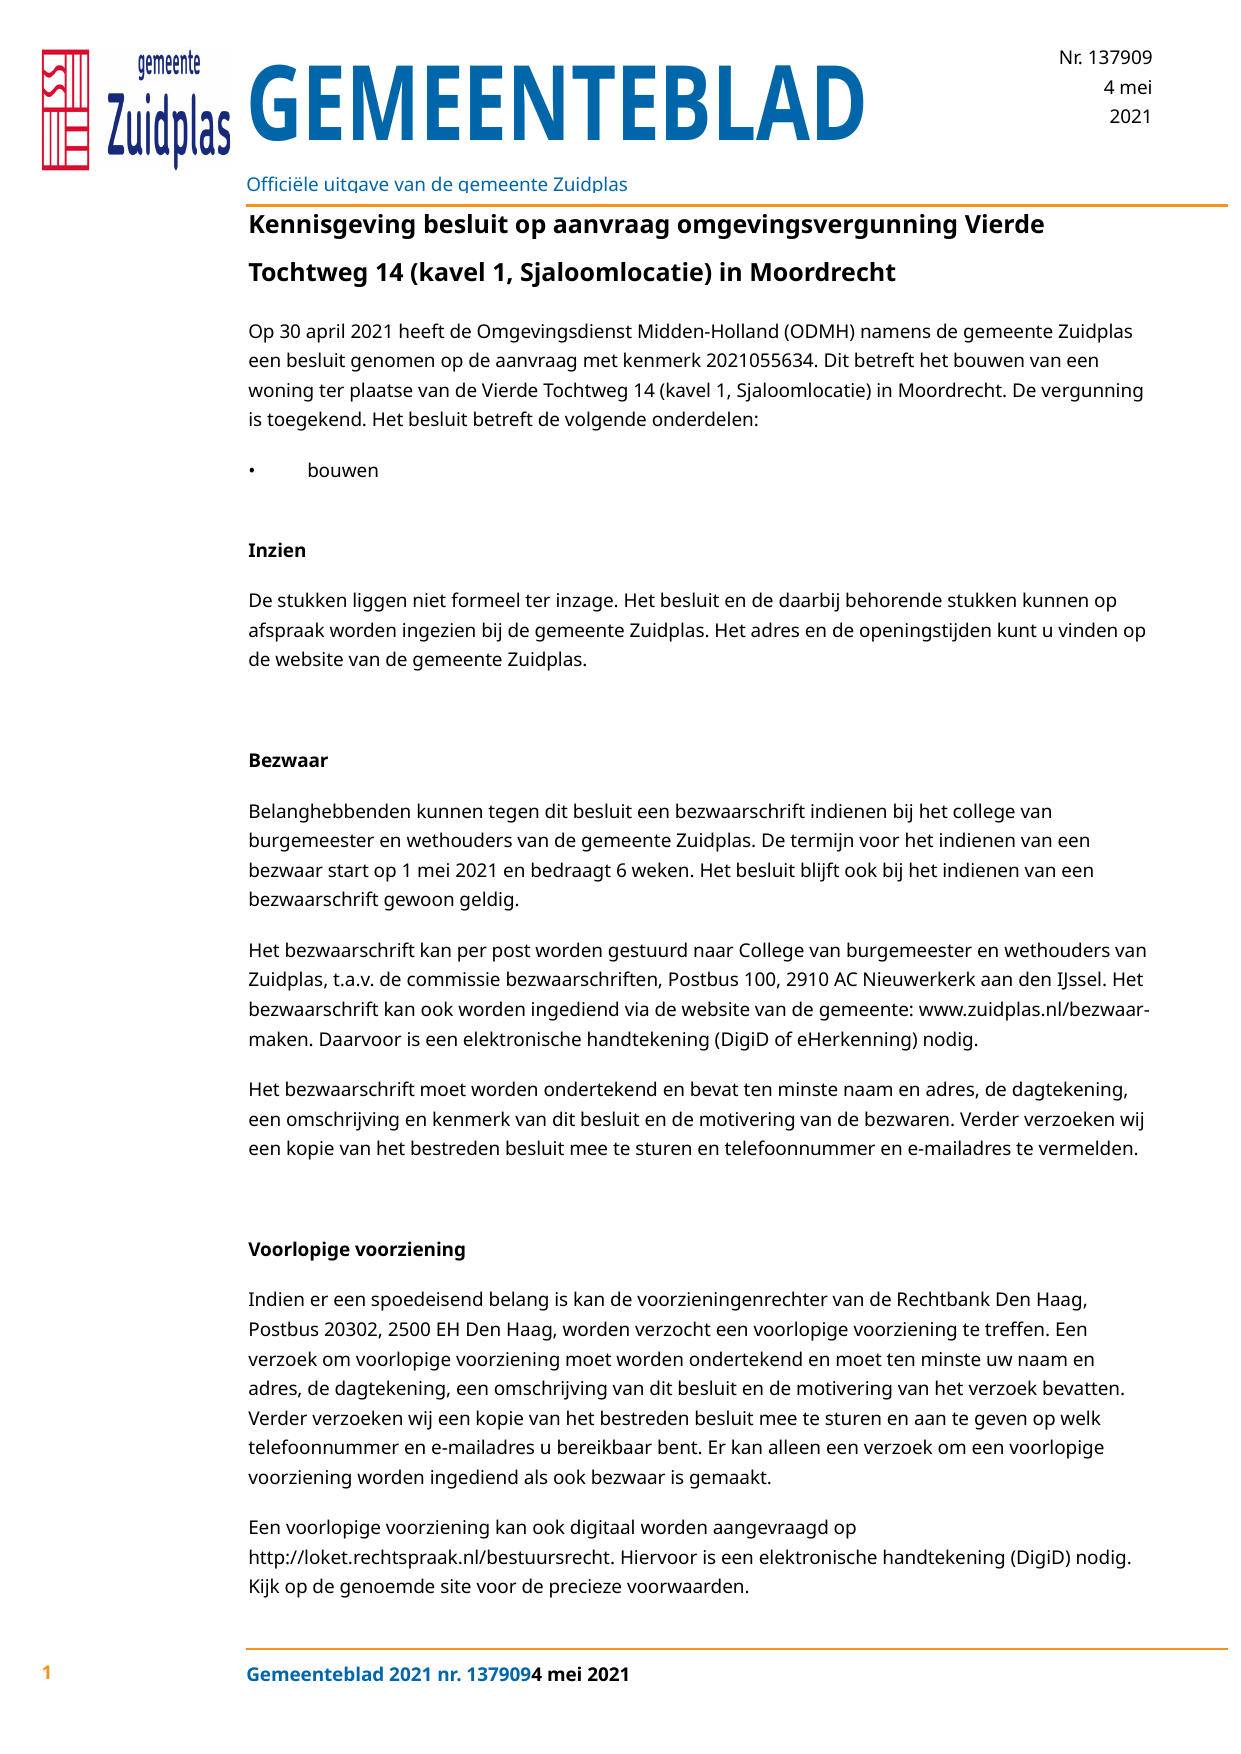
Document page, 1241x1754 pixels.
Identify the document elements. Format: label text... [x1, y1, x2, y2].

text Voorlopige voorziening [248, 1236, 1152, 1262]
text Een voorlopige voorziening kan ook digitaal worden aangevraagd op http://loket.rechtspraak.nl/bestuursrecht. Hiervoor is een elektronische handtekening (DigiD) nodig. Kijk op de genoemde site voor de precieze voorwaarden. [248, 1514, 1152, 1599]
list bouwen [248, 457, 1152, 483]
text Kennisgeving besluit op aanvraag omgevingsvergunning Vierde Tochtweg 14 (kavel 1, Sjaloomlocatie) in Moordrecht [248, 207, 1152, 288]
text Bezwaar [248, 747, 1152, 773]
text Indien er een spoedeisend belang is kan de voorzieningenrechter van de Rechtbank Den Haag, Postbus 20302, 2500 EH Den Haag, worden verzocht een voorlopige voorziening te treffen. Een verzoek om voorlopige voorziening moet worden ondertekend en moet ten minste uw naam en adres, de dagtekening, een omschrijving van dit besluit en de motivering van het verzoek bevatten. Verder verzoeken wij een kopie van het bestreden besluit mee te sturen en aan te geven op welk telefoonnummer en e-mailadres u bereikbaar bent. Er kan alleen een verzoek om een voorlopige voorziening worden ingediend als ook bezwaar is gemaakt. [248, 1287, 1152, 1490]
text Op 30 april 2021 heeft de Omgevingsdienst Midden-Holland (ODMH) namens de gemeente Zuidplas een besluit genomen op de aanvraag met kenmerk 2021055634. Dit betreft het bouwen van een woning ter plaatse van de Vierde Tochtweg 14 (kavel 1, Sjaloomlocatie) in Moordrecht. De vergunning is toegekend. Het besluit betreft de volgende onderdelen: [248, 318, 1152, 432]
text Het bezwaarschrift moet worden ondertekend en bevat ten minste naam en adres, de dagtekening, een omschrijving en kenmerk van dit besluit en de motivering van de bezwaren. Verder verzoeken wij een kopie van het bestreden besluit mee te sturen en telefoonnummer en e-mailadres te vermelden. [248, 1076, 1152, 1161]
text Het bezwaarschrift kan per post worden gestuurd naar College van burgemeester en wethouders van Zuidplas, t.a.v. de commissie bezwaarschriften, Postbus 100, 2910 AC Nieuwerkerk aan den IJssel. Het bezwaarschrift kan ook worden ingediend via de website van de gemeente: www.zuidplas.nl/bezwaar-maken. Daarvoor is een elektronische handtekening (DigiD of eHerkenning) nodig. [248, 937, 1152, 1052]
text Belanghebbenden kunnen tegen dit besluit een bezwaarschrift indienen bij het college van burgemeester en wethouders van de gemeente Zuidplas. De termijn voor het indienen van een bezwaar start op 1 mei 2021 en bedraagt 6 weken. Het besluit blijft ook bij het indienen van een bezwaarschrift gewoon geldig. [248, 798, 1152, 912]
picture [41, 47, 231, 172]
text Inzien [248, 537, 1152, 563]
text De stukken liggen niet formeel ter inzage. Het besluit en de daarbij behorende stukken kunnen op afspraak worden ingezien bij de gemeente Zuidplas. Het adres en de openingstijden kunt u vinden op de website van de gemeente Zuidplas. [248, 587, 1152, 672]
